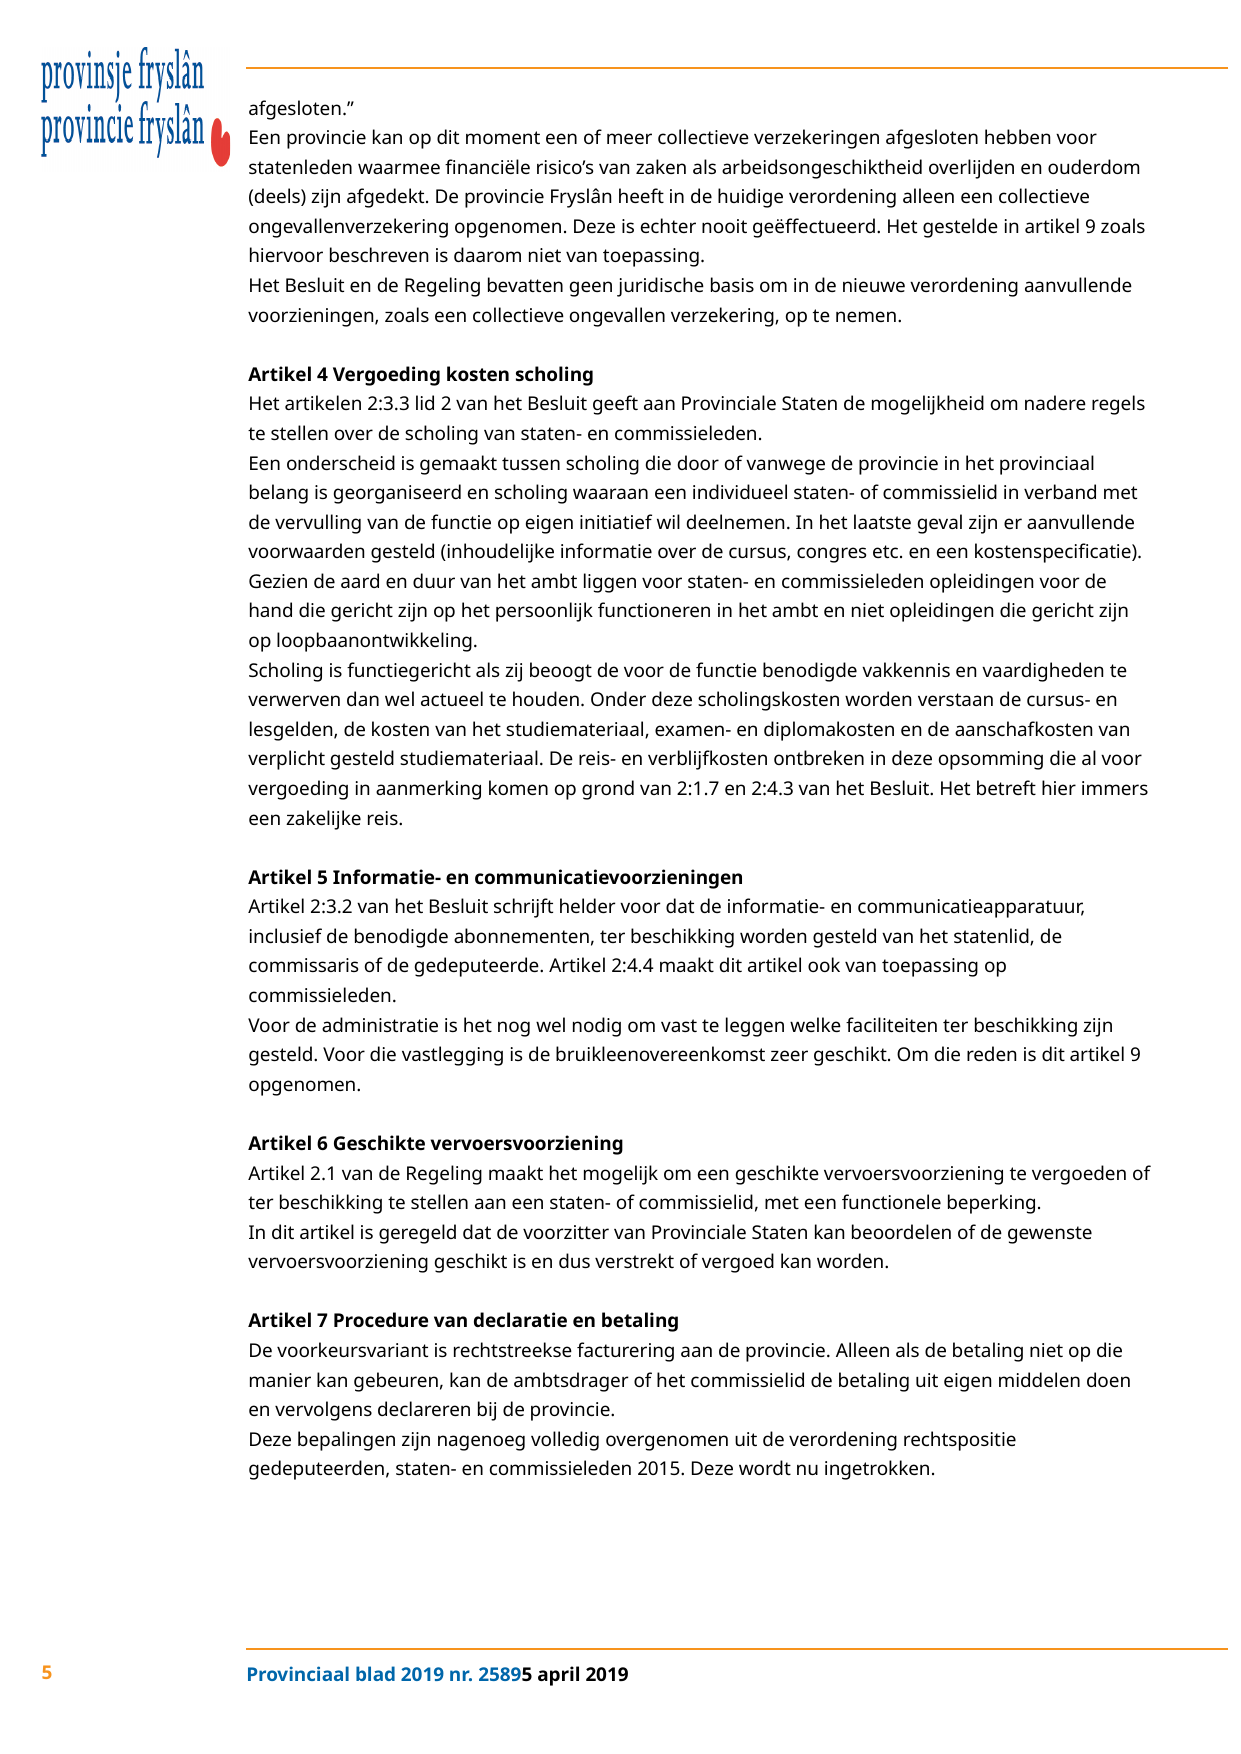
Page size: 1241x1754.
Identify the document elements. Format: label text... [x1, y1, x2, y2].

text Artikel 4 Vergoeding kosten scholing [248, 361, 1152, 387]
picture [41, 47, 231, 172]
text De voorkeursvariant is rechtstreekse facturering aan de provincie. Alleen als de betaling niet op die manier kan gebeuren, kan de ambtsdrager of het commissielid de betaling uit eigen middelen doen en vervolgens declareren bij de provincie. [248, 1337, 1152, 1422]
text Artikel 2.1 van de Regeling maakt het mogelijk om een geschikte vervoersvoorziening te vergoeden of ter beschikking te stellen aan een staten- of commissielid, met een functionele beperking. [248, 1160, 1152, 1215]
text Het Besluit en de Regeling bevatten geen juridische basis om in de nieuwe verordening aanvullende voorzieningen, zoals een collectieve ongevallen verzekering, op te nemen. [248, 272, 1152, 328]
text afgesloten.” [248, 95, 1152, 121]
text Scholing is functiegericht als zij beoogt de voor de functie benodigde vakkennis en vaardigheden te verwerven dan wel actueel te houden. Onder deze scholingskosten worden verstaan de cursus- en lesgelden, de kosten van het studiemateriaal, examen- en diplomakosten en de aanschafkosten van verplicht gesteld studiemateriaal. De reis- en verblijfkosten ontbreken in deze opsomming die al voor vergoeding in aanmerking komen op grond van 2:1.7 en 2:4.3 van het Besluit. Het betreft hier immers een zakelijke reis. [248, 657, 1152, 831]
text Artikel 2:3.2 van het Besluit schrijft helder voor dat de informatie- en communicatieapparatuur, inclusief de benodigde abonnementen, ter beschikking worden gesteld van het statenlid, de commissaris of de gedeputeerde. Artikel 2:4.4 maakt dit artikel ook van toepassing op commissieleden. [248, 893, 1152, 1008]
text Het artikelen 2:3.3 lid 2 van het Besluit geeft aan Provinciale Staten de mogelijkheid om nadere regels te stellen over de scholing van staten- en commissieleden. [248, 391, 1152, 446]
text Artikel 7 Procedure van declaratie en betaling [248, 1308, 1152, 1333]
text Deze bepalingen zijn nagenoeg volledig overgenomen uit de verordening rechtspositie gedeputeerden, staten- en commissieleden 2015. Deze wordt nu ingetrokken. [248, 1426, 1152, 1481]
text Een onderscheid is gemaakt tussen scholing die door of vanwege de provincie in het provinciaal belang is georganiseerd en scholing waaraan een individueel staten- of commissielid in verband met de vervulling van de functie op eigen initiatief wil deelnemen. In het laatste geval zijn er aanvullende voorwaarden gesteld (inhoudelijke informatie over de cursus, congres etc. en een kostenspecificatie). [248, 450, 1152, 564]
text Artikel 6 Geschikte vervoersvoorziening [248, 1130, 1152, 1156]
text Artikel 5 Informatie- en communicatievoorzieningen [248, 864, 1152, 890]
text Voor de administratie is het nog wel nodig om vast te leggen welke faciliteiten ter beschikking zijn gesteld. Voor die vastlegging is de bruikleenovereenkomst zeer geschikt. Om die reden is dit artikel 9 opgenomen. [248, 1012, 1152, 1097]
text Een provincie kan op dit moment een of meer collectieve verzekeringen afgesloten hebben voor statenleden waarmee financiële risico’s van zaken als arbeidsongeschiktheid overlijden en ouderdom (deels) zijn afgedekt. De provincie Fryslân heeft in de huidige verordening alleen een collectieve ongevallenverzekering opgenomen. Deze is echter nooit geëffectueerd. Het gestelde in artikel 9 zoals hiervoor beschreven is daarom niet van toepassing. [248, 124, 1152, 268]
text Gezien de aard en duur van het ambt liggen voor staten- en commissieleden opleidingen voor de hand die gericht zijn op het persoonlijk functioneren in het ambt en niet opleidingen die gericht zijn op loopbaanontwikkeling. [248, 568, 1152, 653]
text In dit artikel is geregeld dat de voorzitter van Provinciale Staten kan beoordelen of de gewenste vervoersvoorziening geschikt is en dus verstrekt of vergoed kan worden. [248, 1219, 1152, 1274]
